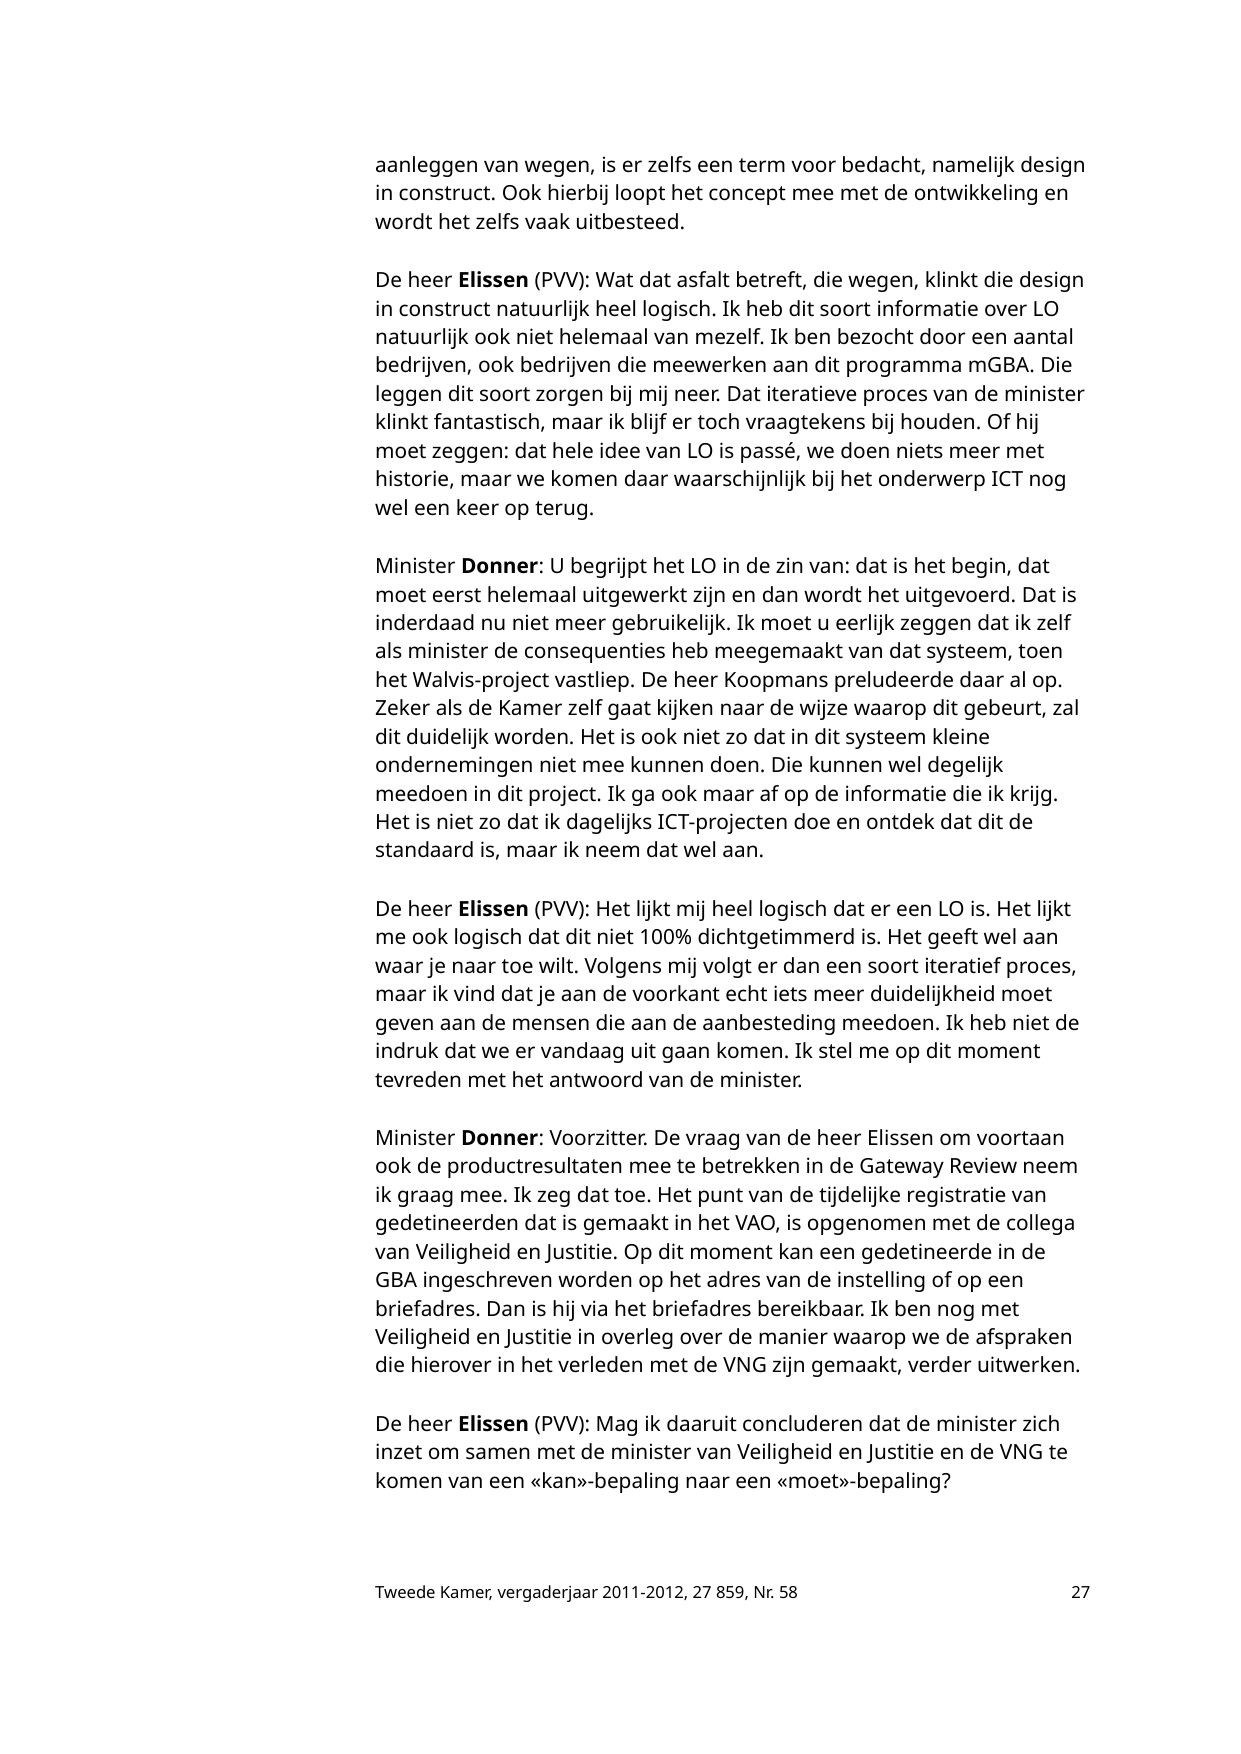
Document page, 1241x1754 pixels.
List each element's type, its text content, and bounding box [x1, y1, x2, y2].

text Minister Donner: Voorzitter. De vraag van de heer Elissen om voortaan ook de productresultaten mee te betrekken in de Gateway Review neem ik graag mee. Ik zeg dat toe. Het punt van de tijdelijke registratie van gedetineerden dat is gemaakt in het VAO, is opgenomen met de collega van Veiligheid en Justitie. Op dit moment kan een gedetineerde in de GBA ingeschreven worden op het adres van de instelling of op een briefadres. Dan is hij via het briefadres bereikbaar. Ik ben nog met Veiligheid en Justitie in overleg over de manier waarop we de afspraken die hierover in het verleden met de VNG zijn gemaakt, verder uitwerken. [375, 1123, 1090, 1379]
text Minister Donner: U begrijpt het LO in de zin van: dat is het begin, dat moet eerst helemaal uitgewerkt zijn en dan wordt het uitgevoerd. Dat is inderdaad nu niet meer gebruikelijk. Ik moet u eerlijk zeggen dat ik zelf als minister de consequenties heb meegemaakt van dat systeem, toen het Walvis-project vastliep. De heer Koopmans preludeerde daar al op. Zeker als de Kamer zelf gaat kijken naar de wijze waarop dit gebeurt, zal dit duidelijk worden. Het is ook niet zo dat in dit systeem kleine ondernemingen niet mee kunnen doen. Die kunnen wel degelijk meedoen in dit project. Ik ga ook maar af op de informatie die ik krijg. Het is niet zo dat ik dagelijks ICT-projecten doe en ontdek dat dit de standaard is, maar ik neem dat wel aan. [375, 551, 1090, 864]
text De heer Elissen (PVV): Wat dat asfalt betreft, die wegen, klinkt die design in construct natuurlijk heel logisch. Ik heb dit soort informatie over LO natuurlijk ook niet helemaal van mezelf. Ik ben bezocht door een aantal bedrijven, ook bedrijven die meewerken aan dit programma mGBA. Die leggen dit soort zorgen bij mij neer. Dat iteratieve proces van de minister klinkt fantastisch, maar ik blijf er toch vraagtekens bij houden. Of hij moet zeggen: dat hele idee van LO is passé, we doen niets meer met historie, maar we komen daar waarschijnlijk bij het onderwerp ICT nog wel een keer op terug. [375, 265, 1090, 521]
text De heer Elissen (PVV): Het lijkt mij heel logisch dat er een LO is. Het lijkt me ook logisch dat dit niet 100% dichtgetimmerd is. Het geeft wel aan waar je naar toe wilt. Volgens mij volgt er dan een soort iteratief proces, maar ik vind dat je aan de voorkant echt iets meer duidelijkheid moet geven aan de mensen die aan de aanbesteding meedoen. Ik heb niet de indruk dat we er vandaag uit gaan komen. Ik stel me op dit moment tevreden met het antwoord van de minister. [375, 894, 1090, 1093]
text De heer Elissen (PVV): Mag ik daaruit concluderen dat de minister zich inzet om samen met de minister van Veiligheid en Justitie en de VNG te komen van een «kan»-bepaling naar een «moet»-bepaling? [375, 1409, 1090, 1494]
text aanleggen van wegen, is er zelfs een term voor bedacht, namelijk design in construct. Ook hierbij loopt het concept mee met de ontwikkeling en wordt het zelfs vaak uitbesteed. [375, 150, 1090, 235]
